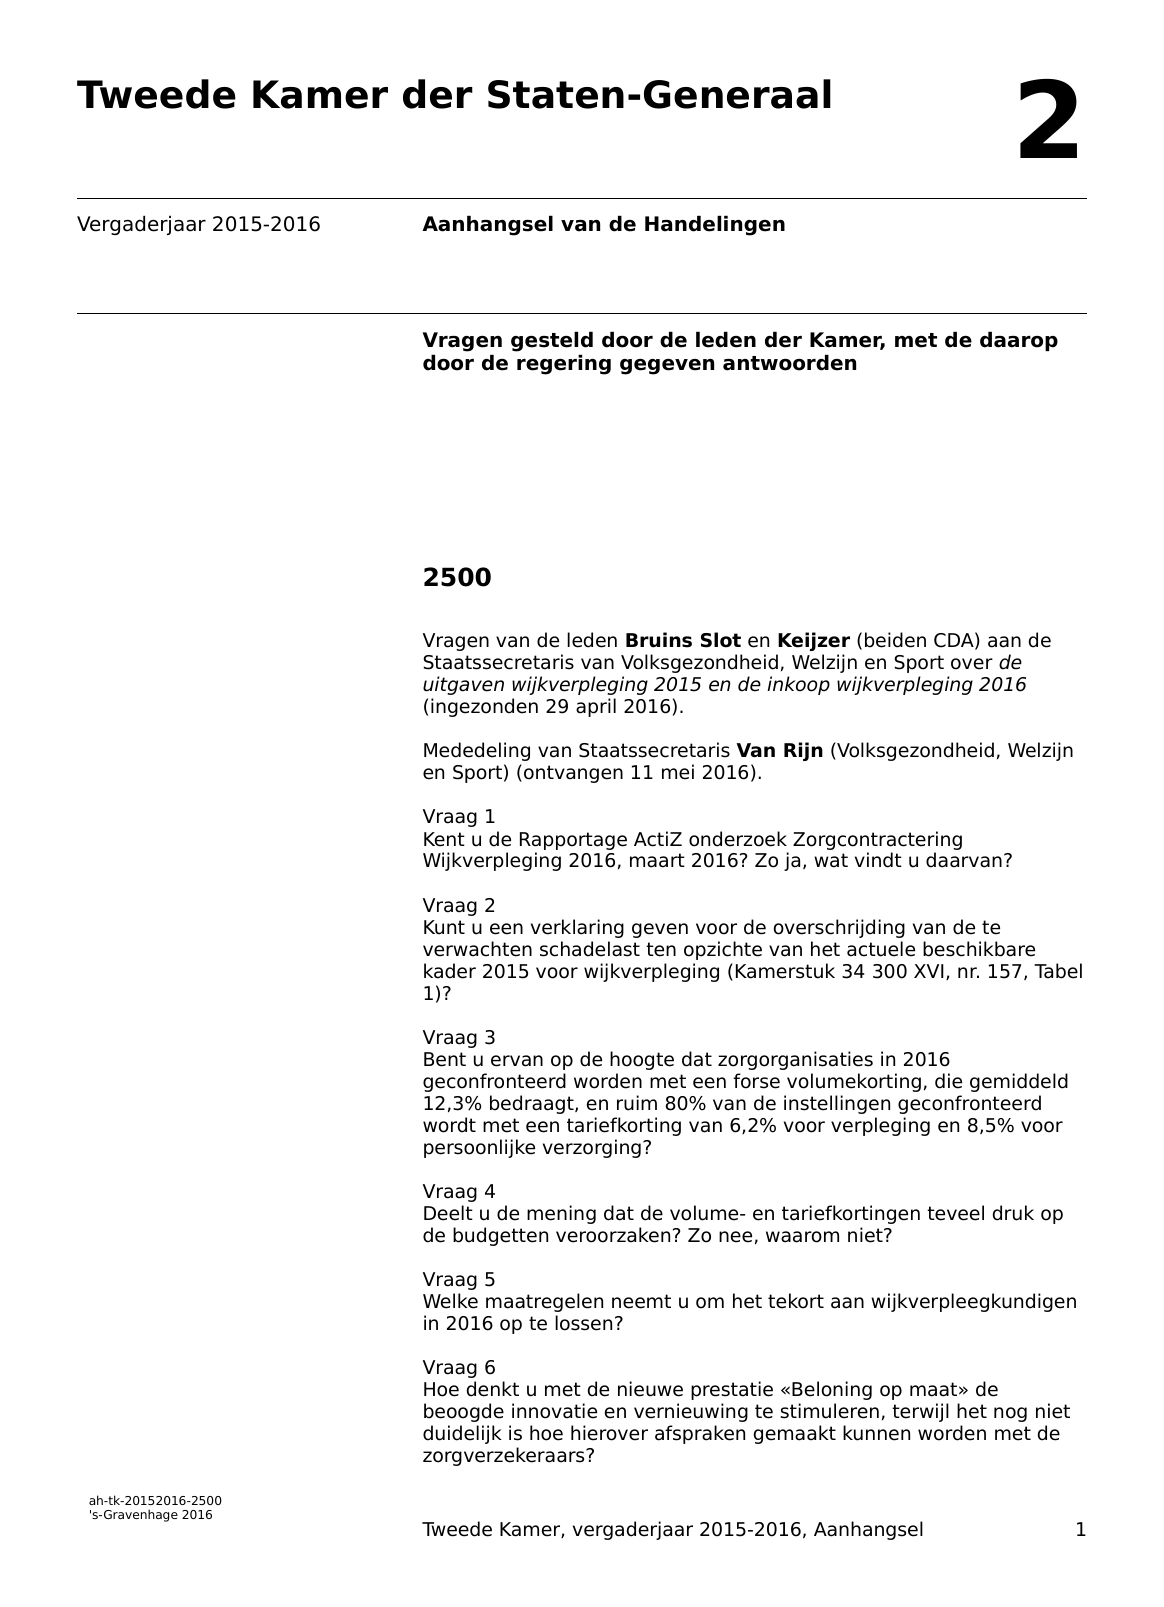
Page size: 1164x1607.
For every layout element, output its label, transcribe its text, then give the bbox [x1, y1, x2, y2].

text Vraag 1 [422, 806, 1087, 828]
text 2500 [422, 563, 1087, 592]
table_cell Vergaderjaar 2015-2016 [77, 199, 422, 313]
text Bent u ervan op de hoogte dat zorgorganisaties in 2016 geconfronteerd worden met een forse volumekorting, die gemiddeld 12,3% bedraagt, en ruim 80% van de instellingen geconfronteerd wordt met een tariefkorting van 6,2% voor verpleging en 8,5% voor persoonlijke verzorging? [422, 1049, 1087, 1158]
text Kent u de Rapportage ActiZ onderzoek Zorgcontractering Wijkverpleging 2016, maart 2016? Zo ja, wat vindt u daarvan? [422, 828, 1087, 872]
table_header Tweede Kamer der Staten-Generaal [77, 59, 886, 198]
table_cell Vragen gesteld door de leden der Kamer, met de daarop door de regering gegeven antwoorden [422, 314, 1087, 375]
text Vraag 6 [422, 1357, 1087, 1379]
text 's-Gravenhage 2016 [88, 1508, 323, 1522]
text Vraag 2 [422, 894, 1087, 917]
text ah-tk-20152016-2500 [88, 1494, 323, 1508]
text Mededeling van Staatssecretaris Van Rijn (Volksgezondheid, Welzijn en Sport) (ontvangen 11 mei 2016). [422, 740, 1087, 784]
table_cell Aanhangsel van de Handelingen [422, 199, 1087, 313]
text Welke maatregelen neemt u om het tekort aan wijkverpleegkundigen in 2016 op te lossen? [422, 1291, 1087, 1335]
text Deelt u de mening dat de volume- en tariefkortingen teveel druk op de budgetten veroorzaken? Zo nee, waarom niet? [422, 1203, 1087, 1247]
text Vraag 4 [422, 1181, 1087, 1203]
text Kunt u een verklaring geven voor de overschrijding van de te verwachten schadelast ten opzichte van het actuele beschikbare kader 2015 voor wijkverpleging (Kamerstuk 34 300 XVI, nr. 157, Tabel 1)? [422, 917, 1087, 1004]
table_cell [77, 314, 422, 375]
table_header 2 [886, 59, 1087, 198]
text Vraag 5 [422, 1269, 1087, 1291]
text Hoe denkt u met de nieuwe prestatie «Beloning op maat» de beoogde innovatie en vernieuwing te stimuleren, terwijl het nog niet duidelijk is hoe hierover afspraken gemaakt kunnen worden met de zorgverzekeraars? [422, 1379, 1087, 1467]
text Vragen van de leden Bruins Slot en Keijzer (beiden CDA) aan de Staatssecretaris van Volksgezondheid, Welzijn en Sport over de uitgaven wijkverpleging 2015 en de inkoop wijkverpleging 2016 (ingezonden 29 april 2016). [422, 630, 1087, 718]
text Vraag 3 [422, 1027, 1087, 1049]
